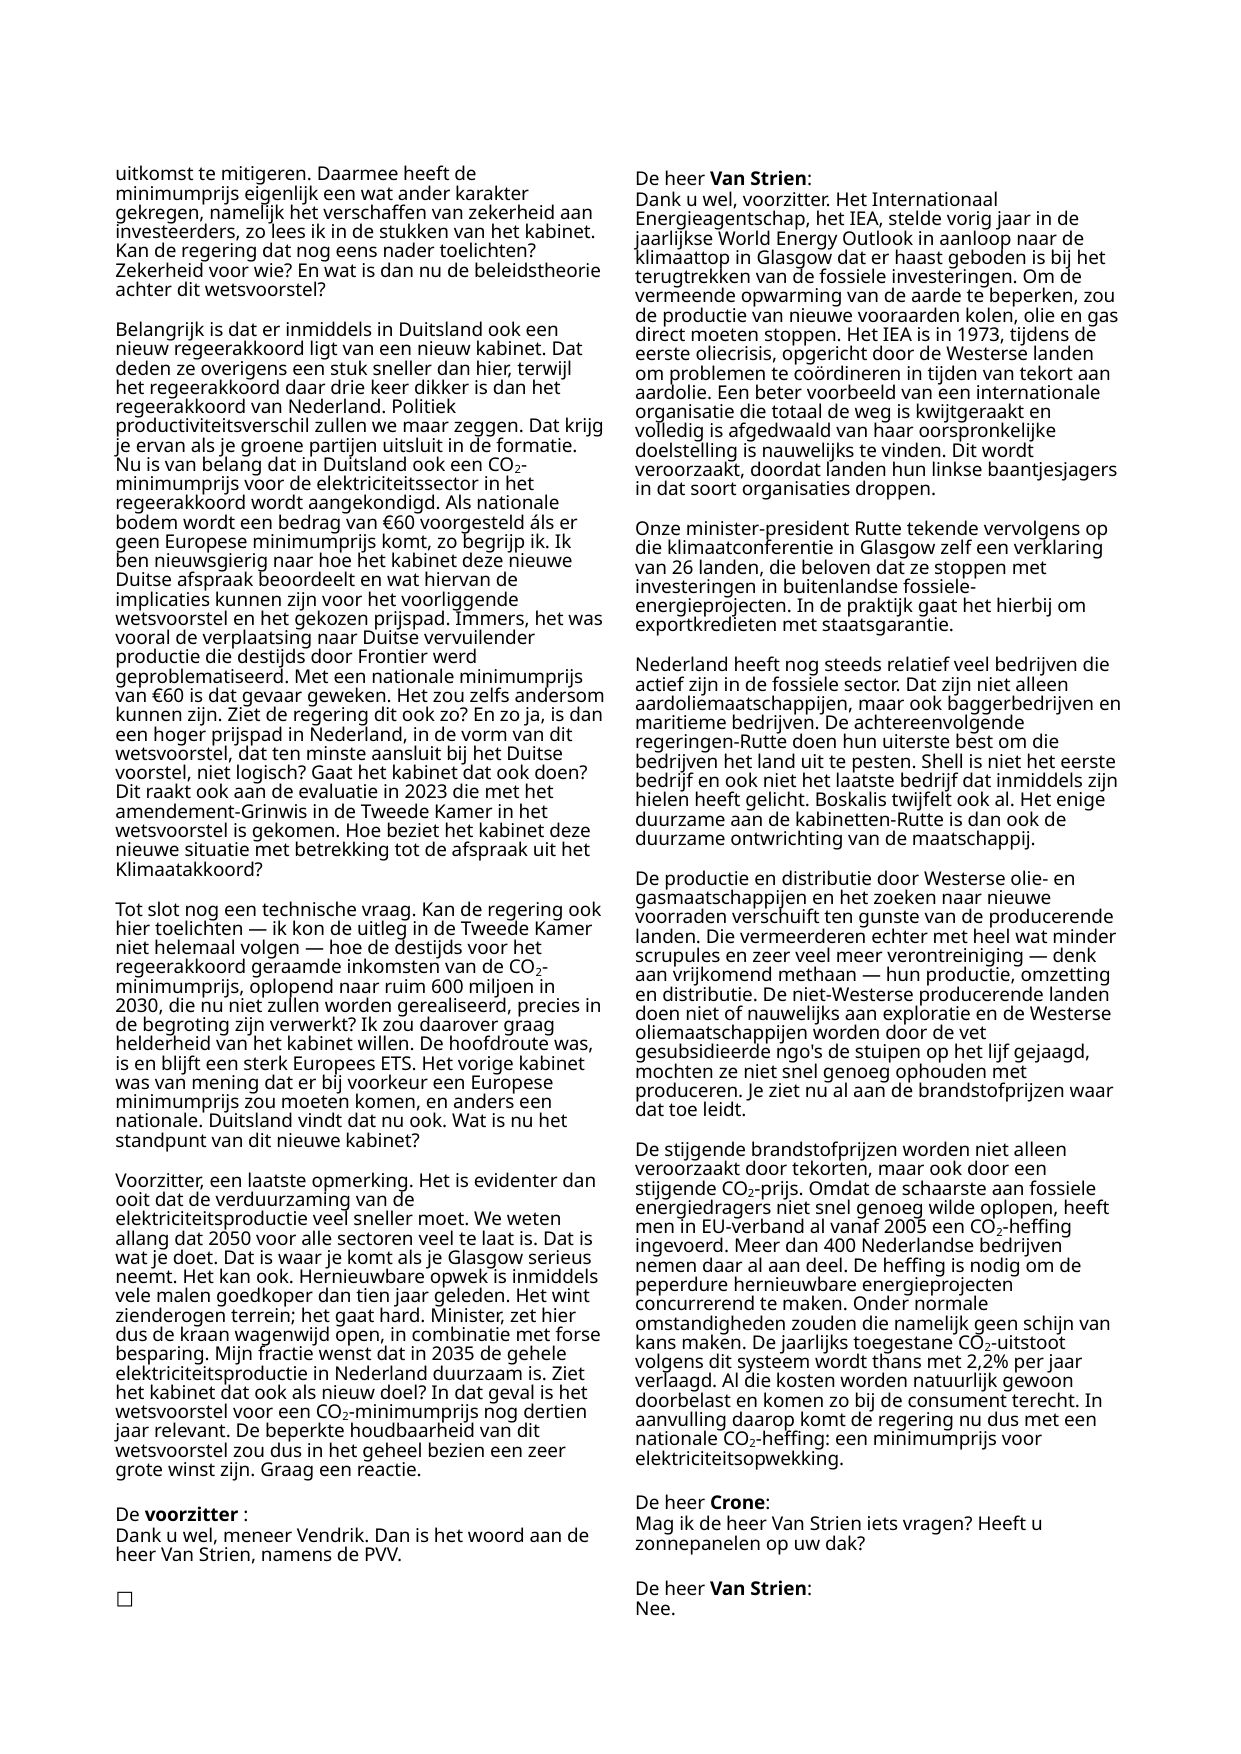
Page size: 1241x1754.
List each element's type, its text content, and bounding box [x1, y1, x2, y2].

text De heer Van Strien: [635, 165, 1125, 191]
text Mag ik de heer Van Strien iets vragen? Heeft u zonnepanelen op uw dak? [635, 1515, 1125, 1554]
text De voorzitter : [115, 1501, 605, 1527]
text Tot slot nog een technische vraag. Kan de regering ook hier toelichten — ik kon de uitleg in de Tweede Kamer niet helemaal volgen — hoe de destijds voor het regeerakkoord geraamde inkomsten van de CO2-minimumprijs, oplopend naar ruim 600 miljoen in 2030, die nu niet zullen worden gerealiseerd, precies in de begroting zijn verwerkt? Ik zou daarover graag helderheid van het kabinet willen. De hoofdroute was, is en blijft een sterk Europees ETS. Het vorige kabinet was van mening dat er bij voorkeur een Europese minimumprijs zou moeten komen, en anders een nationale. Duitsland vindt dat nu ook. Wat is nu het standpunt van dit nieuwe kabinet? [115, 901, 605, 1151]
text Dank u wel, meneer Vendrik. Dan is het woord aan de heer Van Strien, namens de PVV. [115, 1527, 605, 1565]
text uitkomst te mitigeren. Daarmee heeft de minimumprijs eigenlijk een wat ander karakter gekregen, namelijk het verschaffen van zekerheid aan investeerders, zo lees ik in de stukken van het kabinet. Kan de regering dat nog eens nader toelichten? Zekerheid voor wie? En wat is dan nu de beleidstheorie achter dit wetsvoorstel? [115, 165, 605, 300]
text De productie en distributie door Westerse olie- en gasmaatschappijen en het zoeken naar nieuwe voorraden verschuift ten gunste van de producerende landen. Die vermeerderen echter met heel wat minder scrupules en zeer veel meer verontreiniging — denk aan vrijkomend methaan — hun productie, omzetting en distributie. De niet-Westerse producerende landen doen niet of nauwelijks aan exploratie en de Westerse oliemaatschappijen worden door de vet gesubsidieerde ngo's de stuipen op het lijf gejaagd, mochten ze niet snel genoeg ophouden met produceren. Je ziet nu al aan de brandstofprijzen waar dat toe leidt. [635, 870, 1125, 1120]
text Dank u wel, voorzitter. Het Internationaal Energieagentschap, het IEA, stelde vorig jaar in de jaarlijkse World Energy Outlook in aanloop naar de klimaattop in Glasgow dat er haast geboden is bij het terugtrekken van de fossiele investeringen. Om de vermeende opwarming van de aarde te beperken, zou de productie van nieuwe vooraarden kolen, olie en gas direct moeten stoppen. Het IEA is in 1973, tijdens de eerste oliecrisis, opgericht door de Westerse landen om problemen te coördineren in tijden van tekort aan aardolie. Een beter voorbeeld van een internationale organisatie die totaal de weg is kwijtgeraakt en volledig is afgedwaald van haar oorspronkelijke doelstelling is nauwelijks te vinden. Dit wordt veroorzaakt, doordat landen hun linkse baantjesjagers in dat soort organisaties droppen. [635, 191, 1125, 499]
text Nee. [635, 1600, 1125, 1620]
text Onze minister-president Rutte tekende vervolgens op die klimaatconferentie in Glasgow zelf een verklaring van 26 landen, die beloven dat ze stoppen met investeringen in buitenlandse fossiele-energieprojecten. In de praktijk gaat het hierbij om exportkredieten met staatsgarantie. [635, 520, 1125, 636]
text De stijgende brandstofprijzen worden niet alleen veroorzaakt door tekorten, maar ook door een stijgende CO2-prijs. Omdat de schaarste aan fossiele energiedragers niet snel genoeg wilde oplopen, heeft men in EU-verband al vanaf 2005 een CO2-heffing ingevoerd. Meer dan 400 Nederlandse bedrijven nemen daar al aan deel. De heffing is nodig om de peperdure hernieuwbare energieprojecten concurrerend te maken. Onder normale omstandigheden zouden die namelijk geen schijn van kans maken. De jaarlijks toegestane CO2-uitstoot volgens dit systeem wordt thans met 2,2% per jaar verlaagd. Al die kosten worden natuurlijk gewoon doorbelast en komen zo bij de consument terecht. In aanvulling daarop komt de regering nu dus met een nationale CO2-heffing: een minimumprijs voor elektriciteitsopwekking. [635, 1141, 1125, 1469]
text Belangrijk is dat er inmiddels in Duitsland ook een nieuw regeerakkoord ligt van een nieuw kabinet. Dat deden ze overigens een stuk sneller dan hier, terwijl het regeerakkoord daar drie keer dikker is dan het regeerakkoord van Nederland. Politiek productiviteitsverschil zullen we maar zeggen. Dat krijg je ervan als je groene partijen uitsluit in de formatie. Nu is van belang dat in Duitsland ook een CO2-minimumprijs voor de elektriciteitssector in het regeerakkoord wordt aangekondigd. Als nationale bodem wordt een bedrag van €60 voorgesteld áls er geen Europese minimumprijs komt, zo begrijp ik. Ik ben nieuwsgierig naar hoe het kabinet deze nieuwe Duitse afspraak beoordeelt en wat hiervan de implicaties kunnen zijn voor het voorliggende wetsvoorstel en het gekozen prijspad. Immers, het was vooral de verplaatsing naar Duitse vervuilender productie die destijds door Frontier werd geproblematiseerd. Met een nationale minimumprijs van €60 is dat gevaar geweken. Het zou zelfs andersom kunnen zijn. Ziet de regering dit ook zo? En zo ja, is dan een hoger prijspad in Nederland, in de vorm van dit wetsvoorstel, dat ten minste aansluit bij het Duitse voorstel, niet logisch? Gaat het kabinet dat ook doen? Dit raakt ook aan de evaluatie in 2023 die met het amendement-Grinwis in de Tweede Kamer in het wetsvoorstel is gekomen. Hoe beziet het kabinet deze nieuwe situatie met betrekking tot de afspraak uit het Klimaatakkoord? [115, 321, 605, 880]
text Nederland heeft nog steeds relatief veel bedrijven die actief zijn in de fossiele sector. Dat zijn niet alleen aardoliemaatschappijen, maar ook baggerbedrijven en maritieme bedrijven. De achtereenvolgende regeringen-Rutte doen hun uiterste best om die bedrijven het land uit te pesten. Shell is niet het eerste bedrijf en ook niet het laatste bedrijf dat inmiddels zijn hielen heeft gelicht. Boskalis twijfelt ook al. Het enige duurzame aan de kabinetten-Rutte is dan ook de duurzame ontwrichting van de maatschappij. [635, 656, 1125, 849]
text Voorzitter, een laatste opmerking. Het is evidenter dan ooit dat de verduurzaming van de elektriciteitsproductie veel sneller moet. We weten allang dat 2050 voor alle sectoren veel te laat is. Dat is wat je doet. Dat is waar je komt als je Glasgow serieus neemt. Het kan ook. Hernieuwbare opwek is inmiddels vele malen goedkoper dan tien jaar geleden. Het wint zienderogen terrein; het gaat hard. Minister, zet hier dus de kraan wagenwijd open, in combinatie met forse besparing. Mijn fractie wenst dat in 2035 de gehele elektriciteitsproductie in Nederland duurzaam is. Ziet het kabinet dat ook als nieuw doel? In dat geval is het wetsvoorstel voor een CO2-minimumprijs nog dertien jaar relevant. De beperkte houdbaarheid van dit wetsvoorstel zou dus in het geheel bezien een zeer grote winst zijn. Graag een reactie. [115, 1172, 605, 1480]
text De heer Crone: [635, 1489, 1125, 1515]
text ⬜ [115, 1586, 605, 1612]
text De heer Van Strien: [635, 1575, 1125, 1600]
